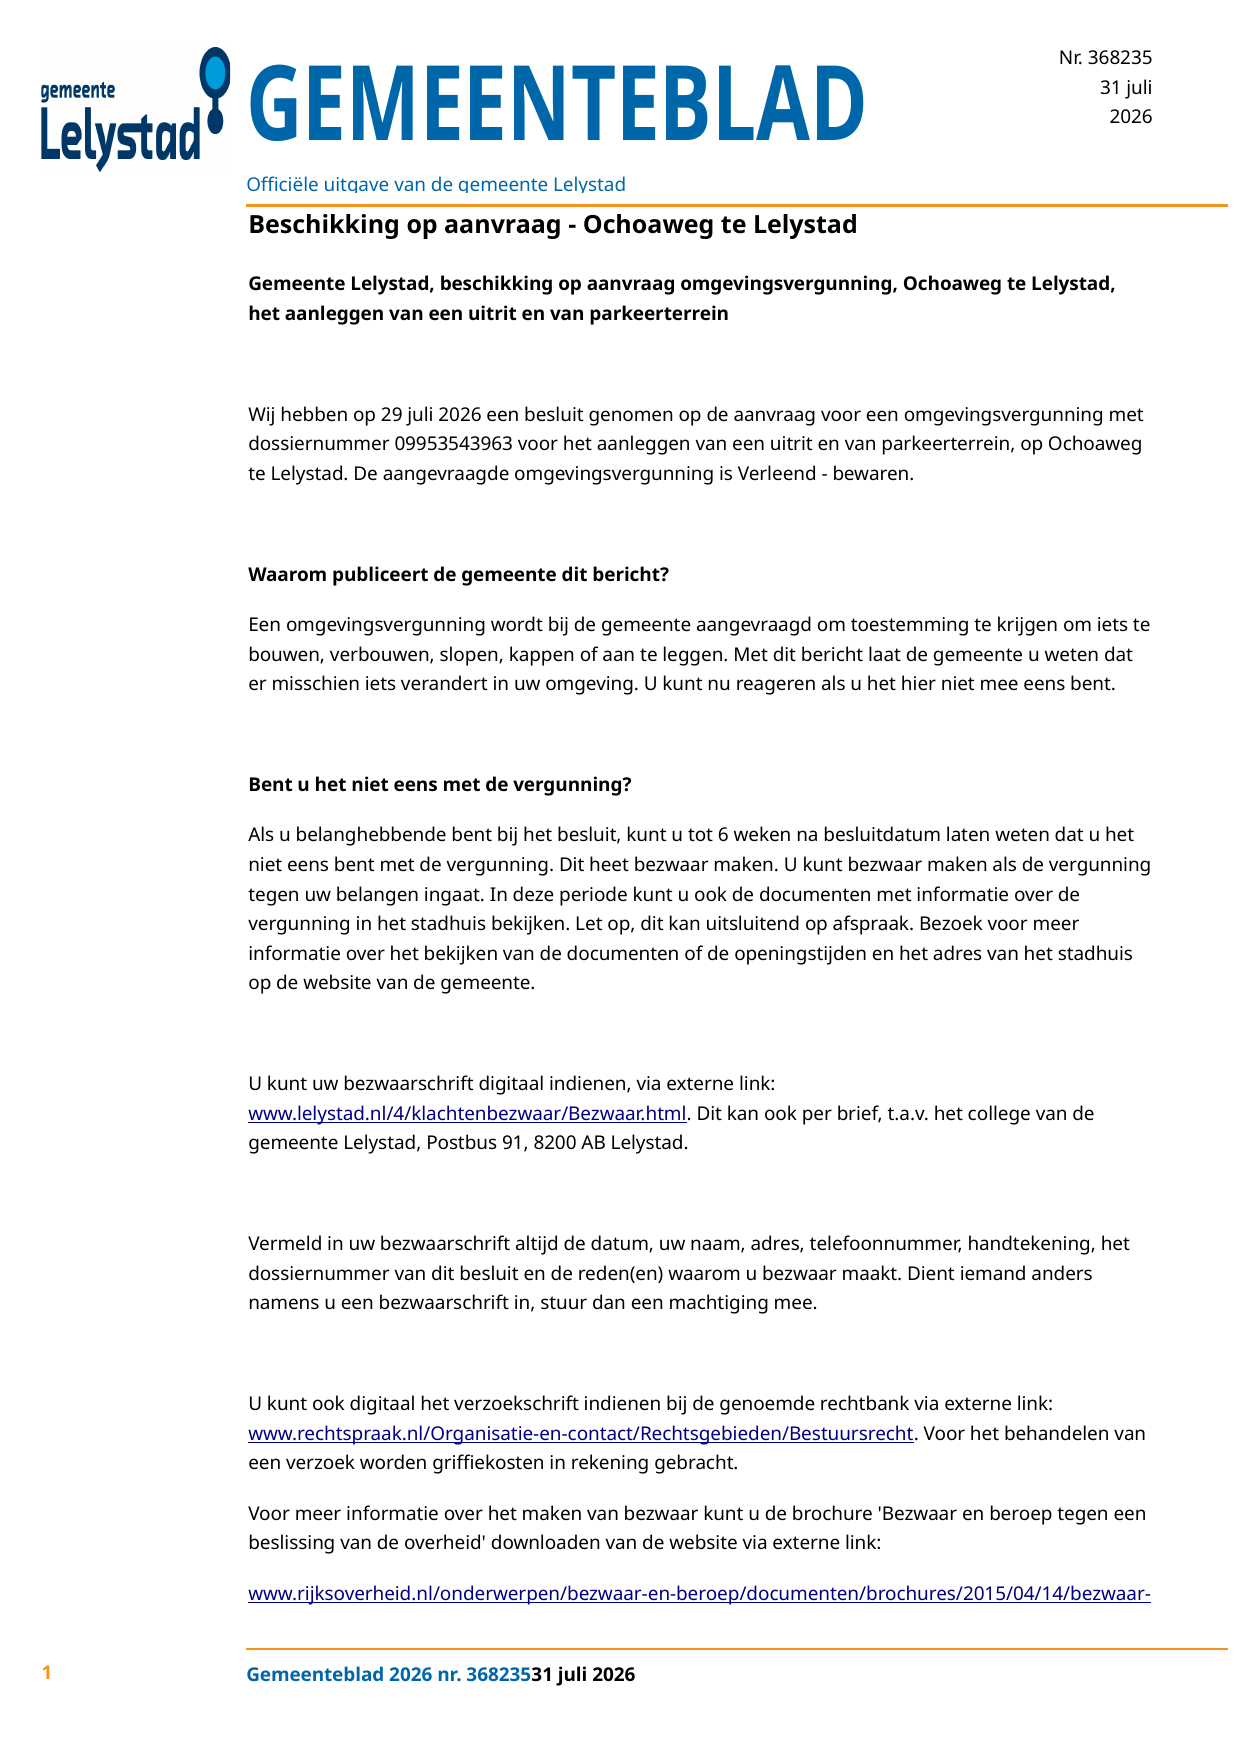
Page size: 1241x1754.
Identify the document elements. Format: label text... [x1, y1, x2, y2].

text U kunt ook digitaal het verzoekschrift indienen bij de genoemde rechtbank via externe link: www.rechtspraak.nl/Organisatie-en-contact/Rechtsgebieden/Bestuursrecht. Voor het behandelen van een verzoek worden griffiekosten in rekening gebracht. [248, 1390, 1152, 1475]
text U kunt uw bezwaarschrift digitaal indienen, via externe link: www.lelystad.nl/4/klachtenbezwaar/Bezwaar.html. Dit kan ook per brief, t.a.v. het college van de gemeente Lelystad, Postbus 91, 8200 AB Lelystad. [248, 1070, 1152, 1155]
text Bent u het niet eens met de vergunning? [248, 771, 1152, 797]
text Vermeld in uw bezwaarschrift altijd de datum, uw naam, adres, telefoonnummer, handtekening, het dossiernummer van dit besluit en de reden(en) waarom u bezwaar maakt. Dient iemand anders namens u een bezwaarschrift in, stuur dan een machtiging mee. [248, 1230, 1152, 1315]
text Wij hebben op 29 juli 2026 een besluit genomen op de aanvraag voor een omgevingsvergunning met dossiernummer 09953543963 voor het aanleggen van een uitrit en van parkeerterrein, op Ochoaweg te Lelystad. De aangevraagde omgevingsvergunning is Verleend - bewaren. [248, 401, 1152, 486]
text Als u belanghebbende bent bij het besluit, kunt u tot 6 weken na besluitdatum laten weten dat u het niet eens bent met de vergunning. Dit heet bezwaar maken. U kunt bezwaar maken als de vergunning tegen uw belangen ingaat. In deze periode kunt u ook de documenten met informatie over de vergunning in het stadhuis bekijken. Let op, dit kan uitsluitend op afspraak. Bezoek voor meer informatie over het bekijken van de documenten of de openingstijden en het adres van het stadhuis op de website van de gemeente. [248, 822, 1152, 995]
text Beschikking op aanvraag - Ochoaweg te Lelystad [248, 207, 1152, 241]
text Gemeente Lelystad, beschikking op aanvraag omgevingsvergunning, Ochoaweg te Lelystad, het aanleggen van een uitrit en van parkeerterrein [248, 270, 1152, 326]
text www.rijksoverheid.nl/onderwerpen/bezwaar-en-beroep/documenten/brochures/2015/04/14/bezwaar- [248, 1580, 1152, 1606]
text Voor meer informatie over het maken van bezwaar kunt u de brochure 'Bezwaar en beroep tegen een beslissing van de overheid' downloaden van de website via externe link: [248, 1500, 1152, 1555]
picture [41, 47, 231, 172]
text Een omgevingsvergunning wordt bij de gemeente aangevraagd om toestemming te krijgen om iets te bouwen, verbouwen, slopen, kappen of aan te leggen. Met dit bericht laat de gemeente u weten dat er misschien iets verandert in uw omgeving. U kunt nu reageren als u het hier niet mee eens bent. [248, 611, 1152, 696]
text Waarom publiceert de gemeente dit bericht? [248, 561, 1152, 586]
